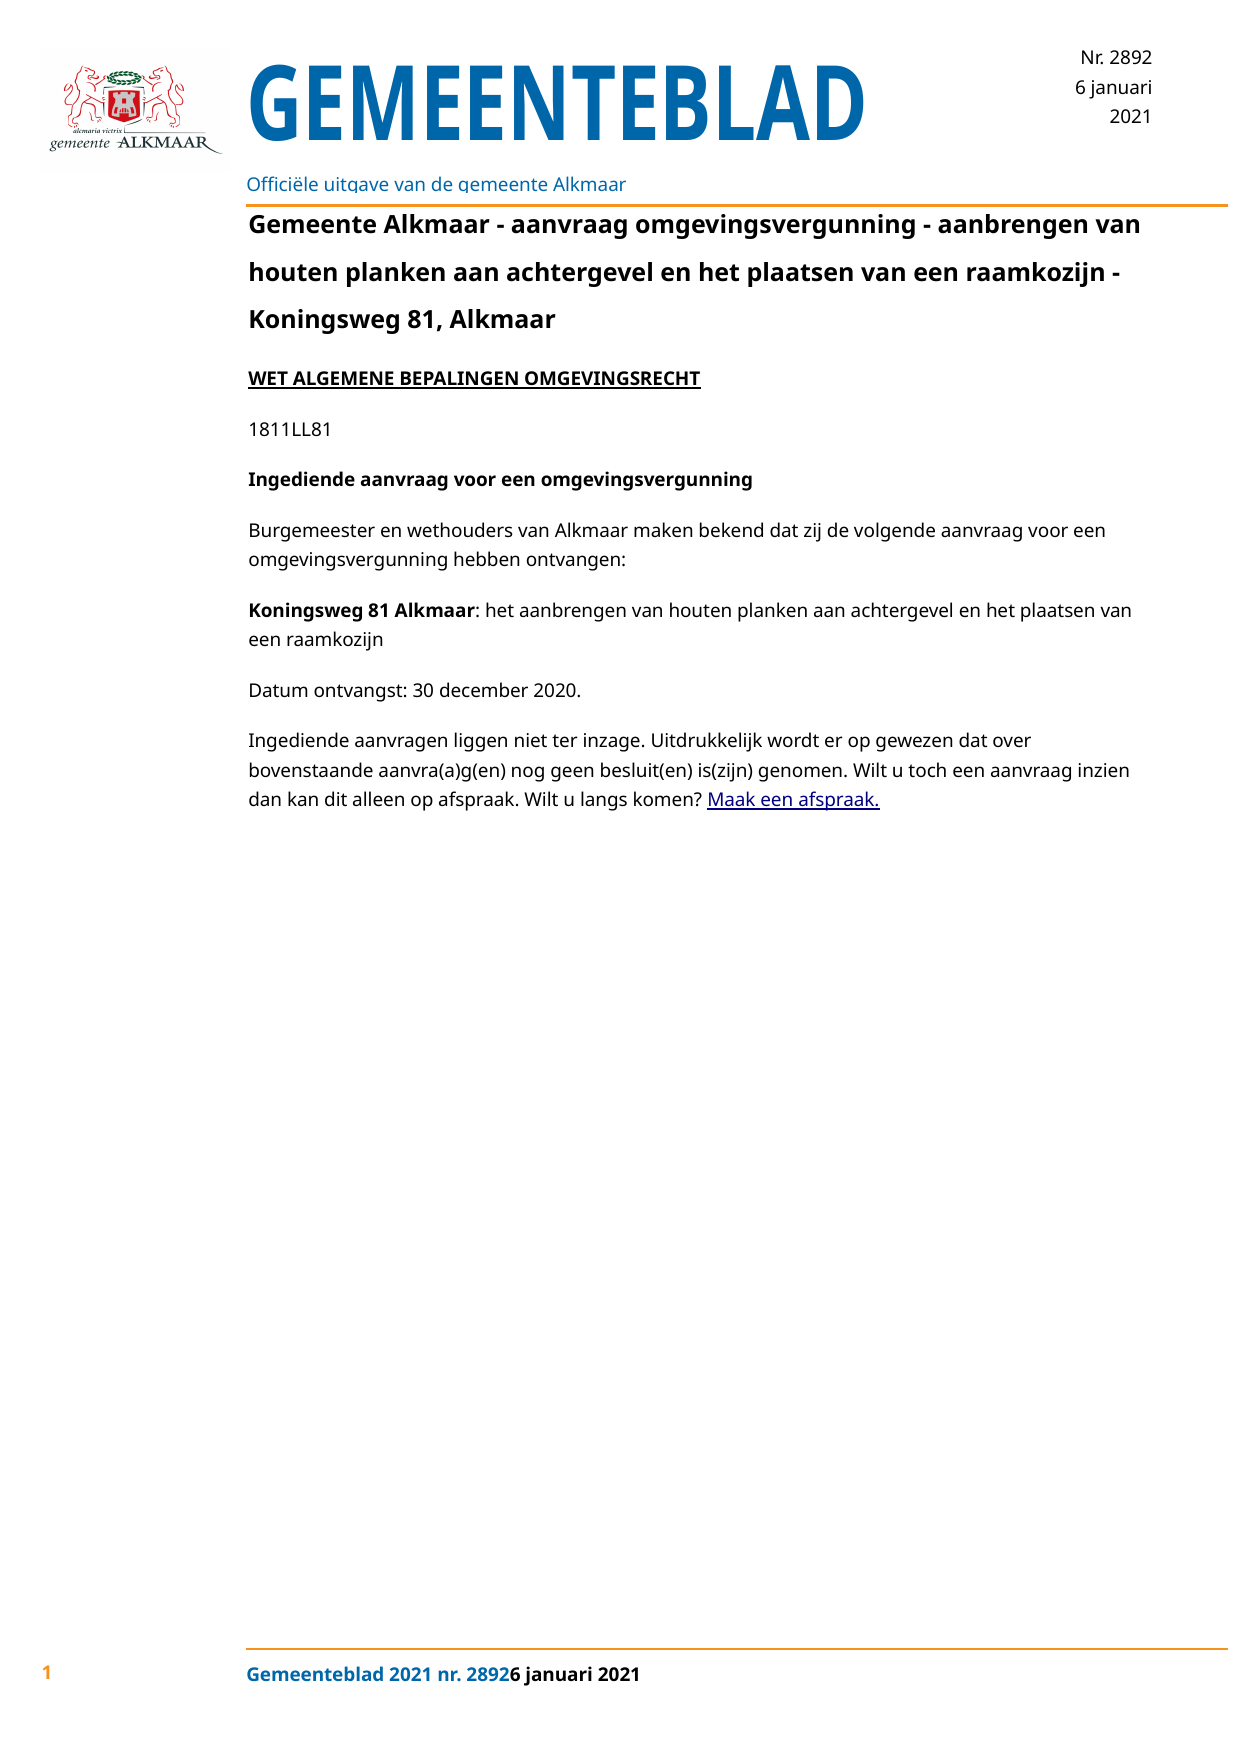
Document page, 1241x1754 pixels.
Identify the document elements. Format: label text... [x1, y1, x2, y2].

text Ingediende aanvraag voor een omgevingsvergunning [248, 466, 1152, 492]
text 1811LL81 [248, 416, 1152, 442]
text Koningsweg 81 Alkmaar: het aanbrengen van houten planken aan achtergevel en het plaatsen van een raamkozijn [248, 597, 1152, 652]
text Gemeente Alkmaar - aanvraag omgevingsvergunning - aanbrengen van houten planken aan achtergevel en het plaatsen van een raamkozijn - Koningsweg 81, Alkmaar [248, 207, 1152, 336]
text Burgemeester en wethouders van Alkmaar maken bekend dat zij de volgende aanvraag voor een omgevingsvergunning hebben ontvangen: [248, 517, 1152, 572]
picture [41, 47, 231, 172]
text Datum ontvangst: 30 december 2020. [248, 677, 1152, 702]
text Ingediende aanvragen liggen niet ter inzage. Uitdrukkelijk wordt er op gewezen dat over bovenstaande aanvra(a)g(en) nog geen besluit(en) is(zijn) genomen. Wilt u toch een aanvraag inzien dan kan dit alleen op afspraak. Wilt u langs komen? Maak een afspraak. [248, 727, 1152, 812]
text WET ALGEMENE BEPALINGEN OMGEVINGSRECHT [248, 366, 1152, 391]
